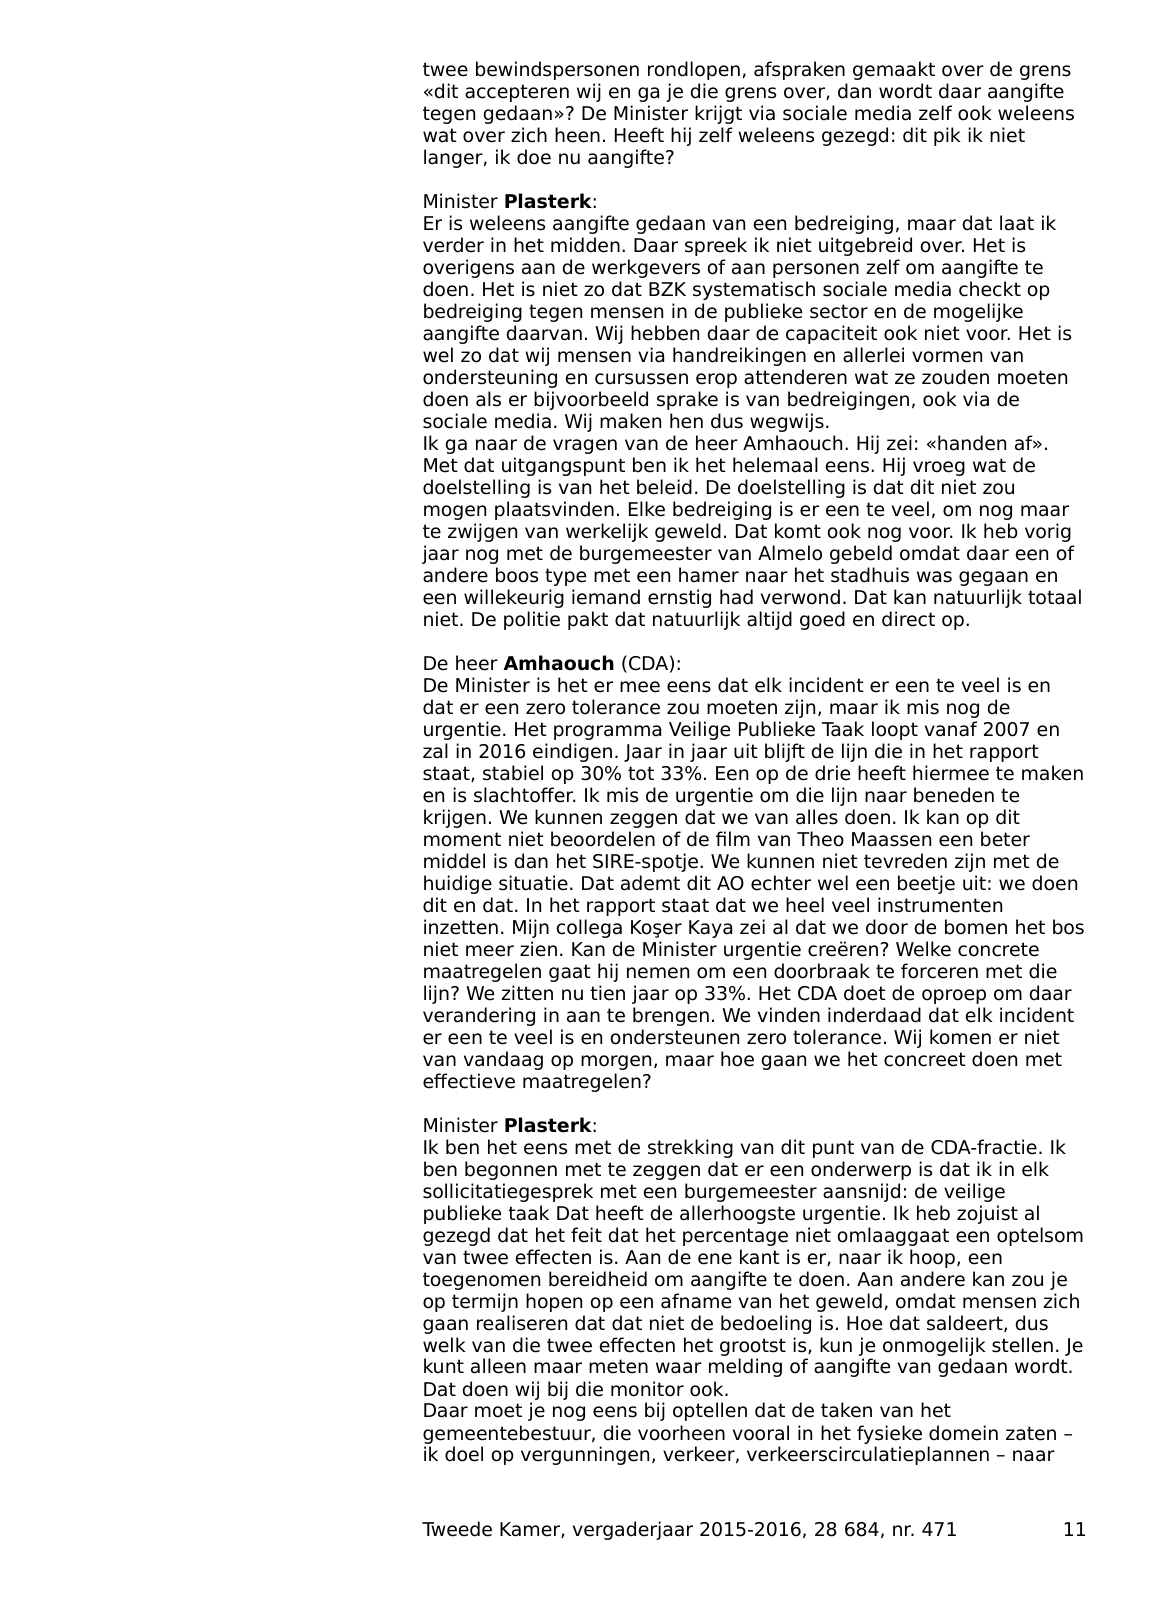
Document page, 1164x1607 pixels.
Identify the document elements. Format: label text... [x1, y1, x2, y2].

text Minister Plasterk: [422, 1115, 1087, 1137]
text Minister Plasterk: [422, 191, 1087, 213]
text twee bewindspersonen rondlopen, afspraken gemaakt over de grens «dit accepteren wij en ga je die grens over, dan wordt daar aangifte tegen gedaan»? De Minister krijgt via sociale media zelf ook weleens wat over zich heen. Heeft hij zelf weleens gezegd: dit pik ik niet langer, ik doe nu aangifte? [422, 59, 1087, 169]
text Ik ben het eens met de strekking van dit punt van de CDA-fractie. Ik ben begonnen met te zeggen dat er een onderwerp is dat ik in elk sollicitatiegesprek met een burgemeester aansnijd: de veilige publieke taak Dat heeft de allerhoogste urgentie. Ik heb zojuist al gezegd dat het feit dat het percentage niet omlaaggaat een optelsom van twee effecten is. Aan de ene kant is er, naar ik hoop, een toegenomen bereidheid om aangifte te doen. Aan andere kan zou je op termijn hopen op een afname van het geweld, omdat mensen zich gaan realiseren dat dat niet de bedoeling is. Hoe dat saldeert, dus welk van die twee effecten het grootst is, kun je onmogelijk stellen. Je kunt alleen maar meten waar melding of aangifte van gedaan wordt. Dat doen wij bij die monitor ook. [422, 1137, 1087, 1400]
text De Minister is het er mee eens dat elk incident er een te veel is en dat er een zero tolerance zou moeten zijn, maar ik mis nog de urgentie. Het programma Veilige Publieke Taak loopt vanaf 2007 en zal in 2016 eindigen. Jaar in jaar uit blijft de lijn die in het rapport staat, stabiel op 30% tot 33%. Een op de drie heeft hiermee te maken en is slachtoffer. Ik mis de urgentie om die lijn naar beneden te krijgen. We kunnen zeggen dat we van alles doen. Ik kan op dit moment niet beoordelen of de film van Theo Maassen een beter middel is dan het SIRE-spotje. We kunnen niet tevreden zijn met de huidige situatie. Dat ademt dit AO echter wel een beetje uit: we doen dit en dat. In het rapport staat dat we heel veel instrumenten inzetten. Mijn collega Koşer Kaya zei al dat we door de bomen het bos niet meer zien. Kan de Minister urgentie creëren? Welke concrete maatregelen gaat hij nemen om een doorbraak te forceren met die lijn? We zitten nu tien jaar op 33%. Het CDA doet de oproep om daar verandering in aan te brengen. We vinden inderdaad dat elk incident er een te veel is en ondersteunen zero tolerance. Wij komen er niet van vandaag op morgen, maar hoe gaan we het concreet doen met effectieve maatregelen? [422, 675, 1087, 1092]
text Daar moet je nog eens bij optellen dat de taken van het gemeentebestuur, die voorheen vooral in het fysieke domein zaten – ik doel op vergunningen, verkeer, verkeerscirculatieplannen – naar [422, 1400, 1087, 1466]
text Ik ga naar de vragen van de heer Amhaouch. Hij zei: «handen af». Met dat uitgangspunt ben ik het helemaal eens. Hij vroeg wat de doelstelling is van het beleid. De doelstelling is dat dit niet zou mogen plaatsvinden. Elke bedreiging is er een te veel, om nog maar te zwijgen van werkelijk geweld. Dat komt ook nog voor. Ik heb vorig jaar nog met de burgemeester van Almelo gebeld omdat daar een of andere boos type met een hamer naar het stadhuis was gegaan en een willekeurig iemand ernstig had verwond. Dat kan natuurlijk totaal niet. De politie pakt dat natuurlijk altijd goed en direct op. [422, 433, 1087, 631]
text Er is weleens aangifte gedaan van een bedreiging, maar dat laat ik verder in het midden. Daar spreek ik niet uitgebreid over. Het is overigens aan de werkgevers of aan personen zelf om aangifte te doen. Het is niet zo dat BZK systematisch sociale media checkt op bedreiging tegen mensen in de publieke sector en de mogelijke aangifte daarvan. Wij hebben daar de capaciteit ook niet voor. Het is wel zo dat wij mensen via handreikingen en allerlei vormen van ondersteuning en cursussen erop attenderen wat ze zouden moeten doen als er bijvoorbeeld sprake is van bedreigingen, ook via de sociale media. Wij maken hen dus wegwijs. [422, 213, 1087, 433]
text De heer Amhaouch (CDA): [422, 653, 1087, 675]
